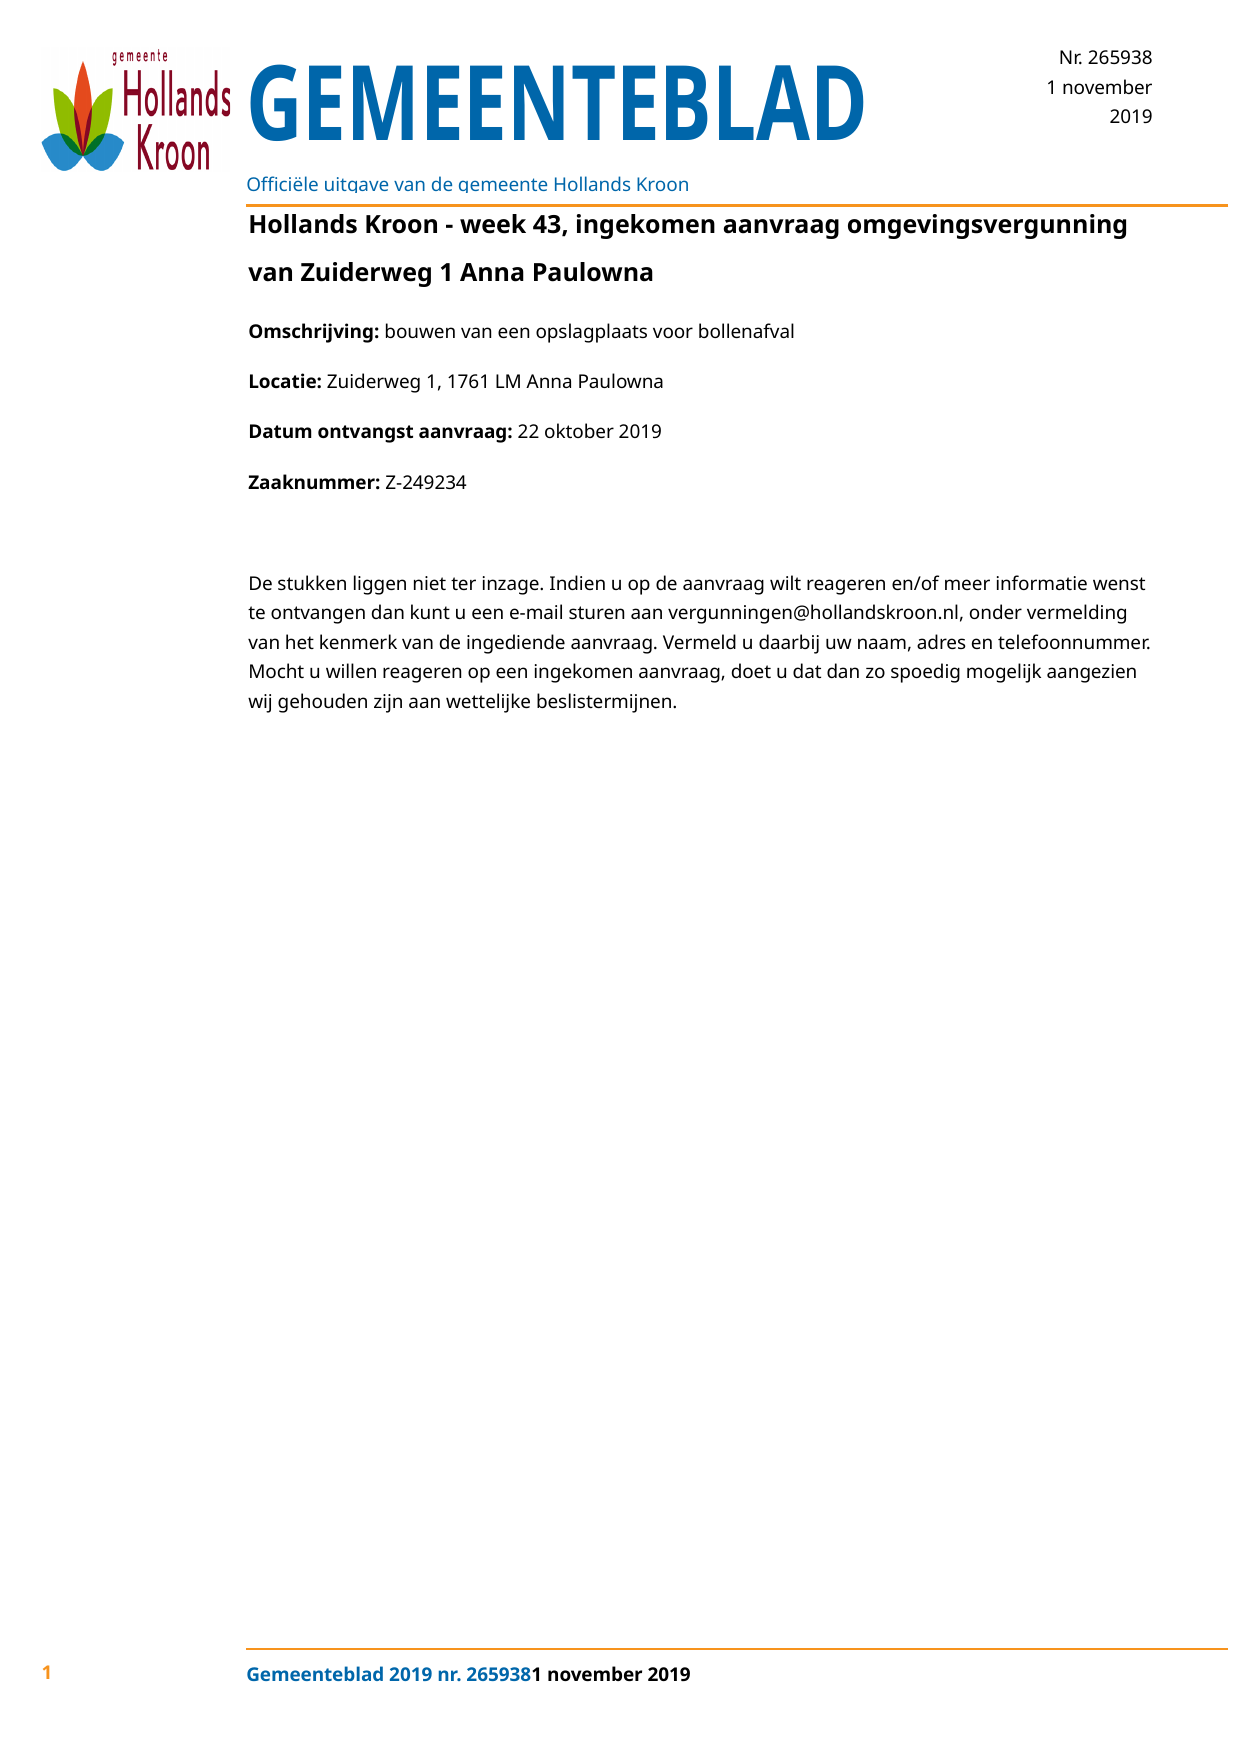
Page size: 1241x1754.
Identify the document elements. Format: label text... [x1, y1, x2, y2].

text Zaaknummer: Z-249234 [248, 469, 1152, 495]
text Hollands Kroon - week 43, ingekomen aanvraag omgevingsvergunning van Zuiderweg 1 Anna Paulowna [248, 207, 1152, 288]
text Locatie: Zuiderweg 1, 1761 LM Anna Paulowna [248, 368, 1152, 394]
picture [41, 47, 231, 172]
text Omschrijving: bouwen van een opslagplaats voor bollenafval [248, 318, 1152, 344]
text Datum ontvangst aanvraag: 22 oktober 2019 [248, 419, 1152, 444]
text De stukken liggen niet ter inzage. Indien u op de aanvraag wilt reageren en/of meer informatie wenst te ontvangen dan kunt u een e-mail sturen aan vergunningen@hollandskroon.nl, onder vermelding van het kenmerk van de ingediende aanvraag. Vermeld u daarbij uw naam, adres en telefoonnummer. Mocht u willen reageren op een ingekomen aanvraag, doet u dat dan zo spoedig mogelijk aangezien wij gehouden zijn aan wettelijke beslistermijnen. [248, 570, 1152, 714]
